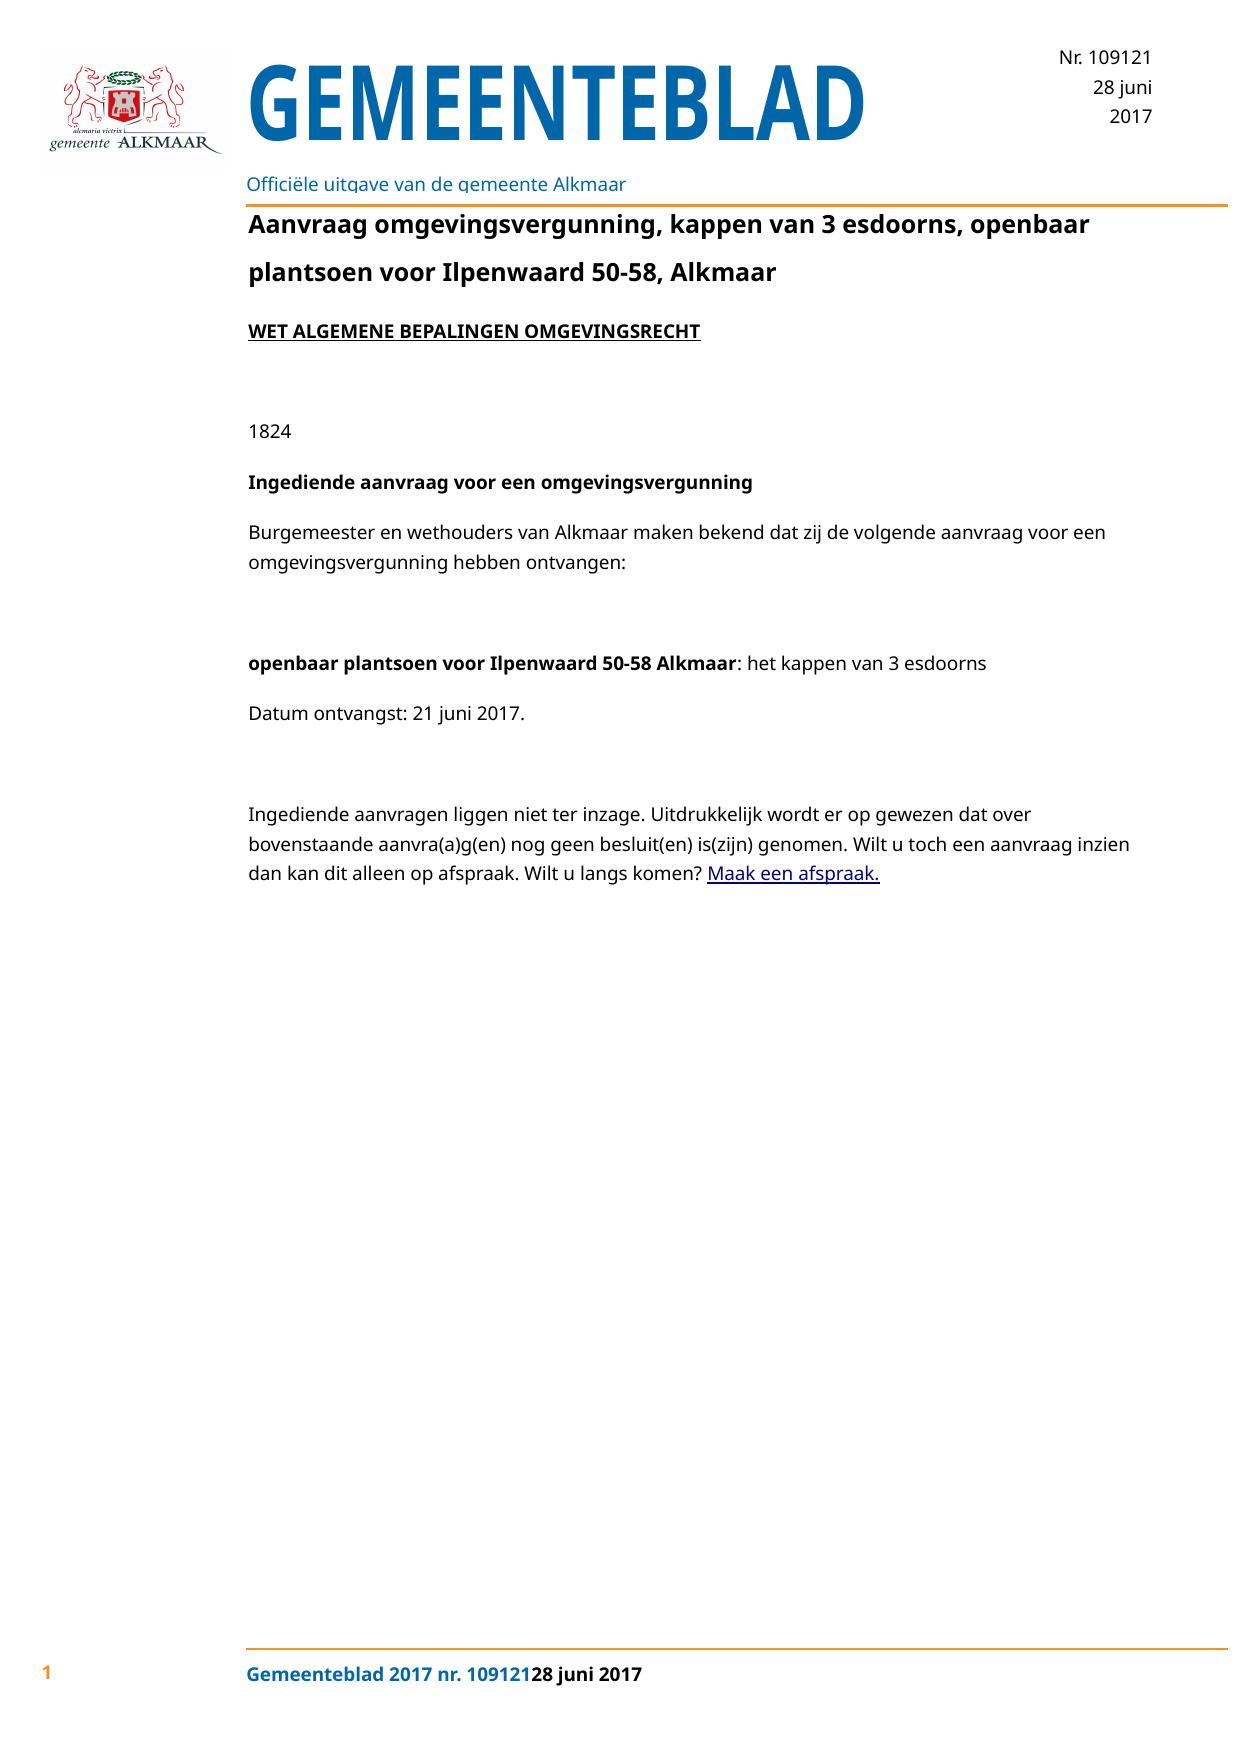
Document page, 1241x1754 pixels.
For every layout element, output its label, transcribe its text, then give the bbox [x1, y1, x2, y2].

text Ingediende aanvraag voor een omgevingsvergunning [248, 469, 1152, 495]
text Ingediende aanvragen liggen niet ter inzage. Uitdrukkelijk wordt er op gewezen dat over bovenstaande aanvra(a)g(en) nog geen besluit(en) is(zijn) genomen. Wilt u toch een aanvraag inzien dan kan dit alleen op afspraak. Wilt u langs komen? Maak een afspraak. [248, 801, 1152, 886]
picture [41, 47, 231, 172]
text Datum ontvangst: 21 juni 2017. [248, 700, 1152, 726]
text WET ALGEMENE BEPALINGEN OMGEVINGSRECHT [248, 318, 1152, 344]
text 1824 [248, 419, 1152, 444]
text openbaar plantsoen voor Ilpenwaard 50-58 Alkmaar: het kappen van 3 esdoorns [248, 650, 1152, 676]
text Burgemeester en wethouders van Alkmaar maken bekend dat zij de volgende aanvraag voor een omgevingsvergunning hebben ontvangen: [248, 519, 1152, 575]
text Aanvraag omgevingsvergunning, kappen van 3 esdoorns, openbaar plantsoen voor Ilpenwaard 50-58, Alkmaar [248, 207, 1152, 288]
